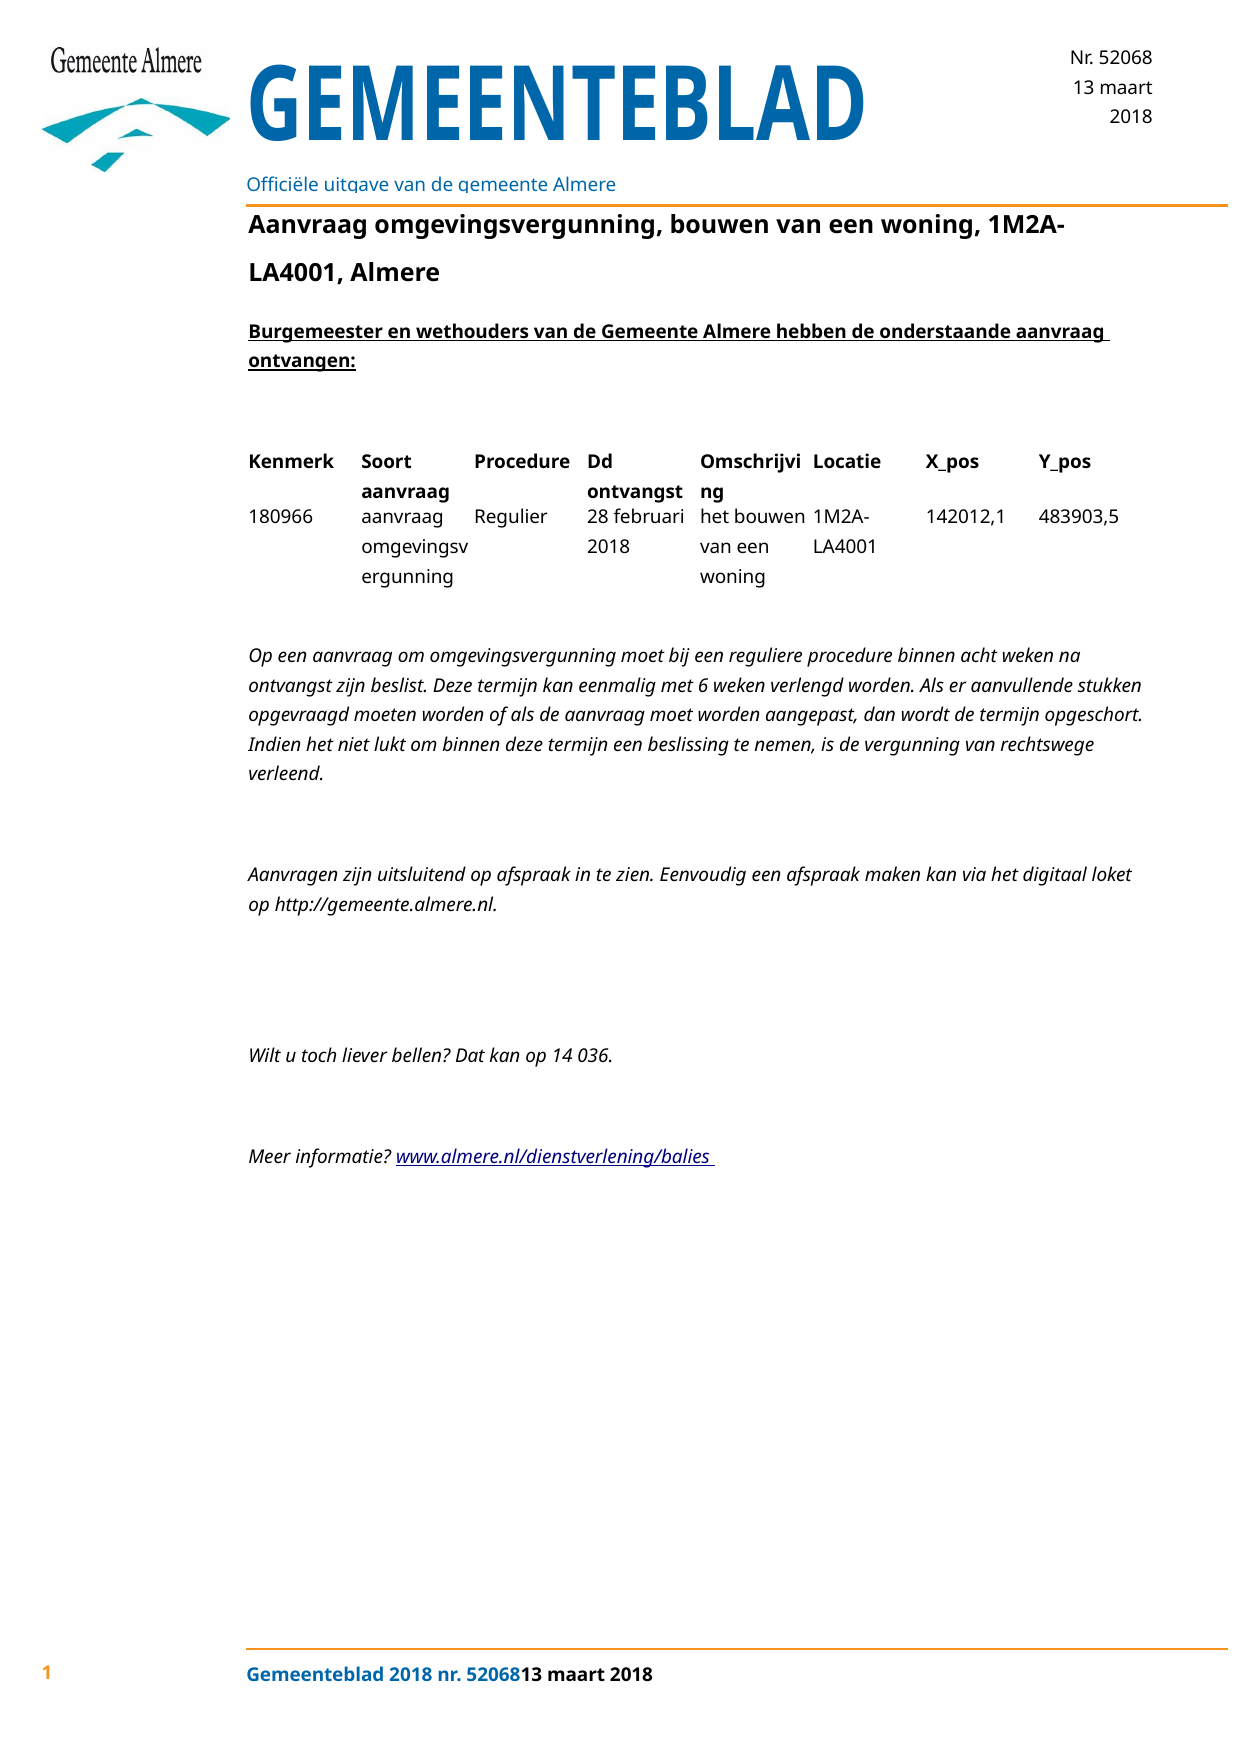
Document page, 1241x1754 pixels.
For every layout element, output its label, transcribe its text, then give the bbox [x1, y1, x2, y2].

table_header Kenmerk [248, 449, 361, 504]
text Burgemeester en wethouders van de Gemeente Almere hebben de onderstaande aanvraag ontvangen: [248, 318, 1152, 373]
table_header Locatie [813, 449, 926, 504]
table_header X_pos [926, 449, 1038, 504]
text Aanvraag omgevingsvergunning, bouwen van een woning, 1M2A-LA4001, Almere [248, 207, 1152, 288]
table_cell 483903,5 [1039, 504, 1152, 589]
table_cell 28 februari 2018 [587, 504, 700, 589]
table_header Y_pos [1039, 449, 1152, 504]
table_cell 1M2A-LA4001 [813, 504, 926, 589]
table_header Dd ontvangst [587, 449, 700, 504]
table_cell het bouwen van een woning [700, 504, 813, 589]
text Aanvragen zijn uitsluitend op afspraak in te zien. Eenvoudig een afspraak maken kan via het digitaal loket op http://gemeente.almere.nl. [248, 861, 1152, 917]
table_cell 180966 [248, 504, 361, 589]
table_header Omschrijving [700, 449, 813, 504]
table_header Procedure [474, 449, 587, 504]
table_header Soort aanvraag [361, 449, 474, 504]
table_cell aanvraag omgevingsvergunning [361, 504, 474, 589]
text Meer informatie? www.almere.nl/dienstverlening/balies [248, 1143, 1152, 1169]
text Wilt u toch liever bellen? Dat kan op 14 036. [248, 1042, 1152, 1068]
table_cell 142012,1 [926, 504, 1038, 589]
text Op een aanvraag om omgevingsvergunning moet bij een reguliere procedure binnen acht weken na ontvangst zijn beslist. Deze termijn kan eenmalig met 6 weken verlengd worden. Als er aanvullende stukken opgevraagd moeten worden of als de aanvraag moet worden aangepast, dan wordt de termijn opgeschort. Indien het niet lukt om binnen deze termijn een beslissing te nemen, is de vergunning van rechtswege verleend. [248, 642, 1152, 786]
picture [41, 47, 231, 172]
table_cell Regulier [474, 504, 587, 589]
